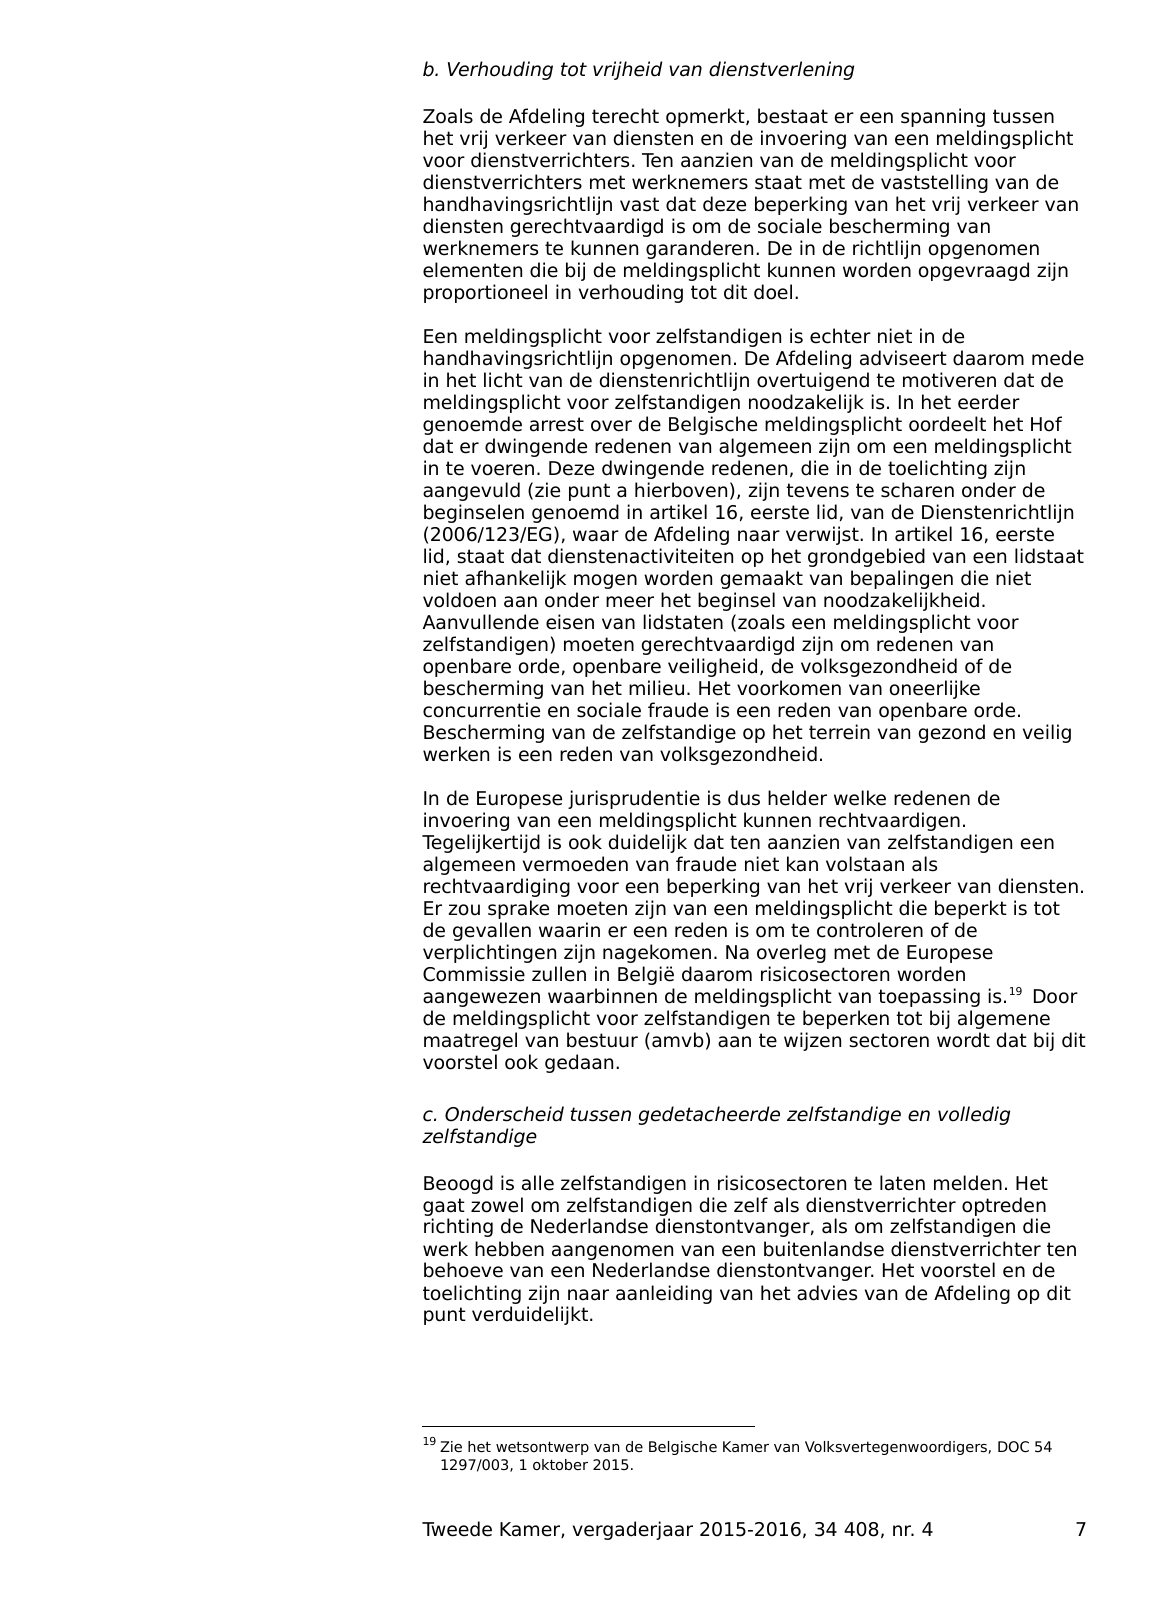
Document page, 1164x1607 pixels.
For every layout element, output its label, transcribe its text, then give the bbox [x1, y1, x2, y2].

subtitle c. Onderscheid tussen gedetacheerde zelfstandige en volledig zelfstandige [422, 1103, 1087, 1147]
text Zoals de Afdeling terecht opmerkt, bestaat er een spanning tussen het vrij verkeer van diensten en de invoering van een meldingsplicht voor dienstverrichters. Ten aanzien van de meldingsplicht voor dienstverrichters met werknemers staat met de vaststelling van de handhavingsrichtlijn vast dat deze beperking van het vrij verkeer van diensten gerechtvaardigd is om de sociale bescherming van werknemers te kunnen garanderen. De in de richtlijn opgenomen elementen die bij de meldingsplicht kunnen worden opgevraagd zijn proportioneel in verhouding tot dit doel. [422, 106, 1087, 304]
text Een meldingsplicht voor zelfstandigen is echter niet in de handhavingsrichtlijn opgenomen. De Afdeling adviseert daarom mede in het licht van de dienstenrichtlijn overtuigend te motiveren dat de meldingsplicht voor zelfstandigen noodzakelijk is. In het eerder genoemde arrest over de Belgische meldingsplicht oordeelt het Hof dat er dwingende redenen van algemeen zijn om een meldingsplicht in te voeren. Deze dwingende redenen, die in de toelichting zijn aangevuld (zie punt a hierboven), zijn tevens te scharen onder de beginselen genoemd in artikel 16, eerste lid, van de Dienstenrichtlijn (2006/123/EG), waar de Afdeling naar verwijst. In artikel 16, eerste lid, staat dat dienstenactiviteiten op het grondgebied van een lidstaat niet afhankelijk mogen worden gemaakt van bepalingen die niet voldoen aan onder meer het beginsel van noodzakelijkheid. Aanvullende eisen van lidstaten (zoals een meldingsplicht voor zelfstandigen) moeten gerechtvaardigd zijn om redenen van openbare orde, openbare veiligheid, de volksgezondheid of de bescherming van het milieu. Het voorkomen van oneerlijke concurrentie en sociale fraude is een reden van openbare orde. Bescherming van de zelfstandige op het terrein van gezond en veilig werken is een reden van volksgezondheid. [422, 326, 1087, 766]
text In de Europese jurisprudentie is dus helder welke redenen de invoering van een meldingsplicht kunnen rechtvaardigen. Tegelijkertijd is ook duidelijk dat ten aanzien van zelfstandigen een algemeen vermoeden van fraude niet kan volstaan als rechtvaardiging voor een beperking van het vrij verkeer van diensten. Er zou sprake moeten zijn van een meldingsplicht die beperkt is tot de gevallen waarin er een reden is om te controleren of de verplichtingen zijn nagekomen. Na overleg met de Europese Commissie zullen in België daarom risicosectoren worden aangewezen waarbinnen de meldingsplicht van toepassing is. Door de meldingsplicht voor zelfstandigen te beperken tot bij algemene maatregel van bestuur (amvb) aan te wijzen sectoren wordt dat bij dit voorstel ook gedaan. [422, 788, 1087, 1073]
subtitle b. Verhouding tot vrijheid van dienstverlening [422, 59, 1087, 81]
text Zie het wetsontwerp van de Belgische Kamer van Volksvertegenwoordigers, DOC 54 1297/003, 1 oktober 2015. [422, 1435, 1087, 1474]
text Beoogd is alle zelfstandigen in risicosectoren te laten melden. Het gaat zowel om zelfstandigen die zelf als dienstverrichter optreden richting de Nederlandse dienstontvanger, als om zelfstandigen die werk hebben aangenomen van een buitenlandse dienstverrichter ten behoeve van een Nederlandse dienstontvanger. Het voorstel en de toelichting zijn naar aanleiding van het advies van de Afdeling op dit punt verduidelijkt. [422, 1172, 1087, 1326]
